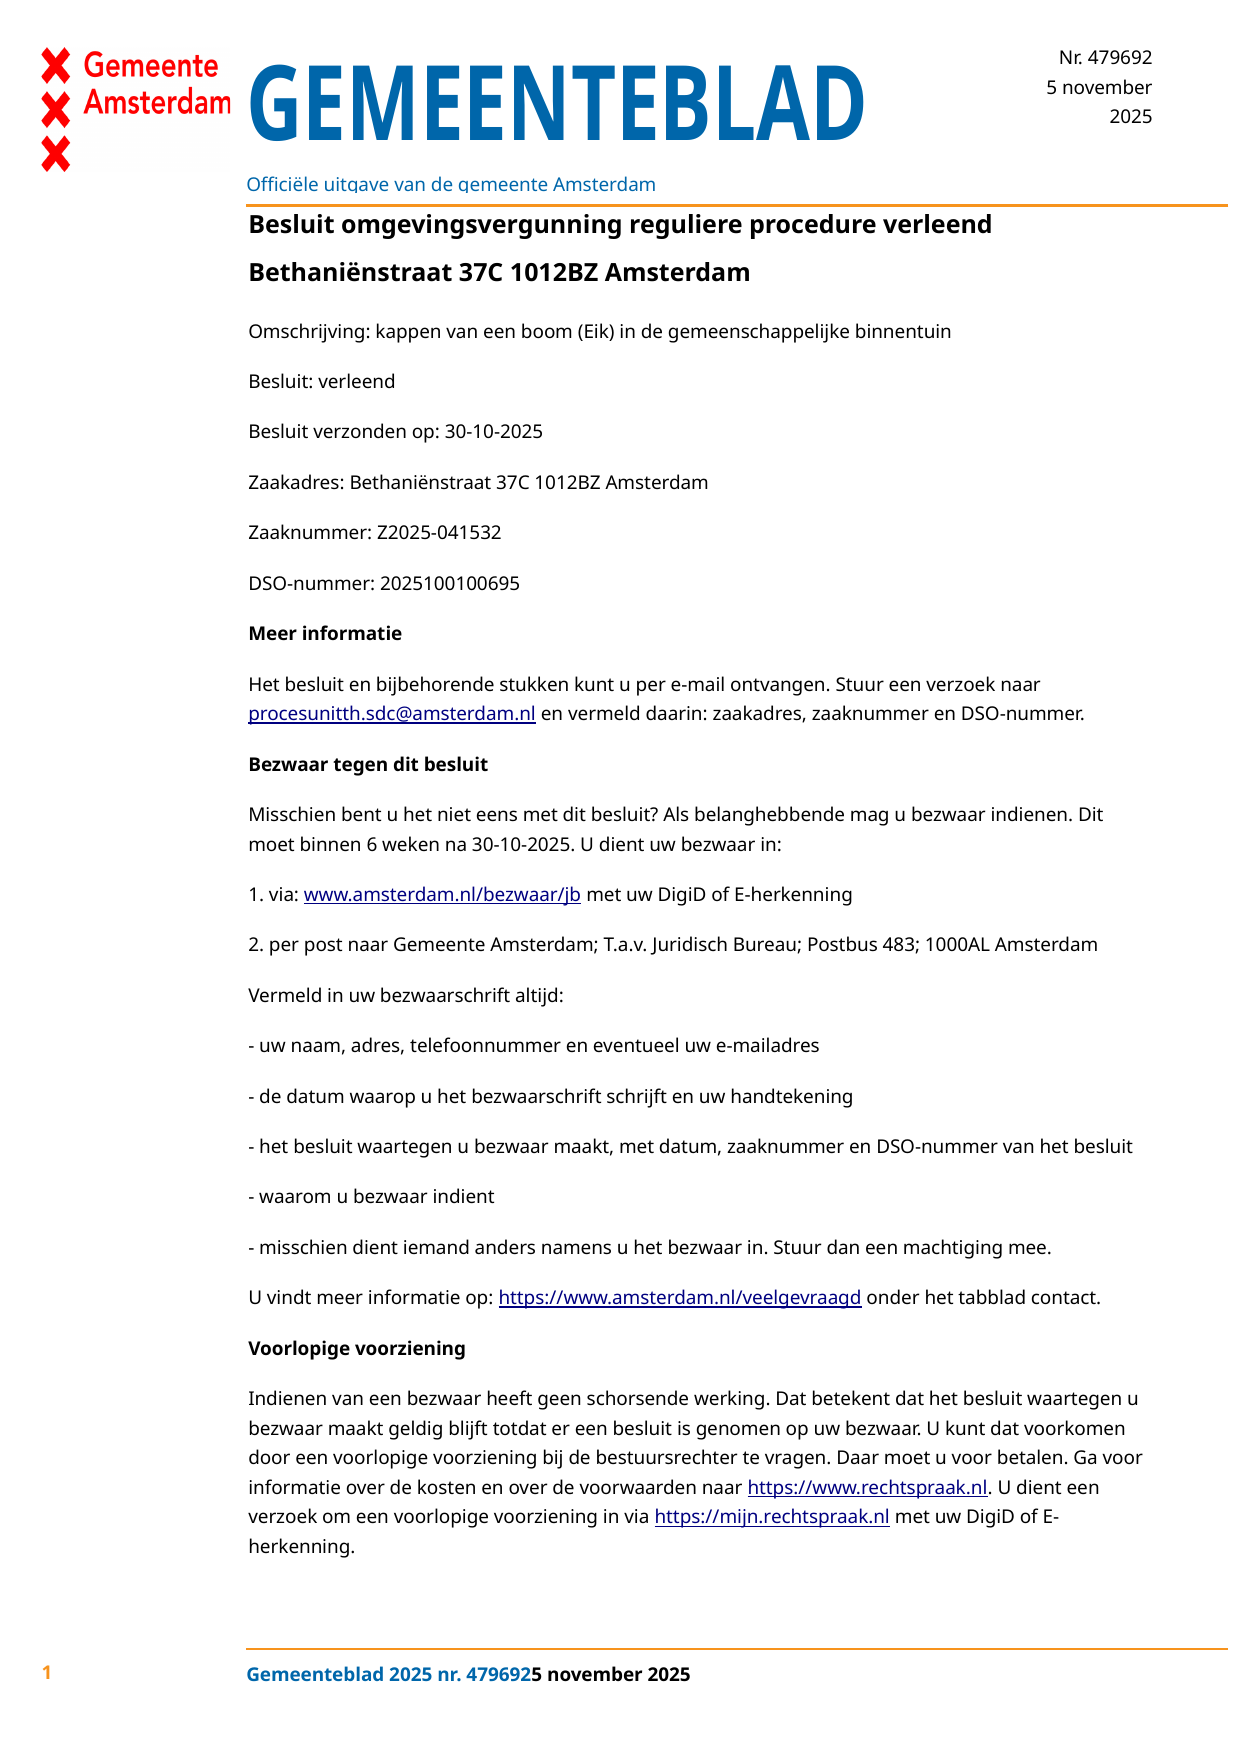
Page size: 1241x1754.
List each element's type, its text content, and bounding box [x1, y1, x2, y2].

text - misschien dient iemand anders namens u het bezwaar in. Stuur dan een machtiging mee. [248, 1234, 1152, 1260]
text Voorlopige voorziening [248, 1335, 1152, 1361]
text Misschien bent u het niet eens met dit besluit? Als belanghebbende mag u bezwaar indienen. Dit moet binnen 6 weken na 30-10-2025. U dient uw bezwaar in: [248, 801, 1152, 857]
text Bezwaar tegen dit besluit [248, 751, 1152, 777]
text Besluit: verleend [248, 368, 1152, 394]
text DSO-nummer: 2025100100695 [248, 570, 1152, 596]
text Zaakadres: Bethaniënstraat 37C 1012BZ Amsterdam [248, 469, 1152, 495]
text 2. per post naar Gemeente Amsterdam; T.a.v. Juridisch Bureau; Postbus 483; 1000AL Amsterdam [248, 932, 1152, 957]
text Meer informatie [248, 620, 1152, 646]
text Vermeld in uw bezwaarschrift altijd: [248, 982, 1152, 1008]
text 1. via: www.amsterdam.nl/bezwaar/jb met uw DigiD of E-herkenning [248, 881, 1152, 907]
text U vindt meer informatie op: https://www.amsterdam.nl/veelgevraagd onder het tabblad contact. [248, 1284, 1152, 1310]
text Het besluit en bijbehorende stukken kunt u per e-mail ontvangen. Stuur een verzoek naar procesunitth.sdc@amsterdam.nl en vermeld daarin: zaakadres, zaaknummer en DSO-nummer. [248, 671, 1152, 726]
text - de datum waarop u het bezwaarschrift schrijft en uw handtekening [248, 1083, 1152, 1109]
text - waarom u bezwaar indient [248, 1184, 1152, 1209]
picture [41, 47, 231, 172]
text Indienen van een bezwaar heeft geen schorsende werking. Dat betekent dat het besluit waartegen u bezwaar maakt geldig blijft totdat er een besluit is genomen op uw bezwaar. U kunt dat voorkomen door een voorlopige voorziening bij de bestuursrechter te vragen. Daar moet u voor betalen. Ga voor informatie over de kosten en over de voorwaarden naar https://www.rechtspraak.nl. U dient een verzoek om een voorlopige voorziening in via https://mijn.rechtspraak.nl met uw DigiD of E-herkenning. [248, 1385, 1152, 1559]
text - uw naam, adres, telefoonnummer en eventueel uw e-mailadres [248, 1032, 1152, 1058]
text Omschrijving: kappen van een boom (Eik) in de gemeenschappelijke binnentuin [248, 318, 1152, 344]
text Zaaknummer: Z2025-041532 [248, 519, 1152, 545]
text Besluit omgevingsvergunning reguliere procedure verleend Bethaniënstraat 37C 1012BZ Amsterdam [248, 207, 1152, 288]
text Besluit verzonden op: 30-10-2025 [248, 419, 1152, 444]
text - het besluit waartegen u bezwaar maakt, met datum, zaaknummer en DSO-nummer van het besluit [248, 1133, 1152, 1159]
